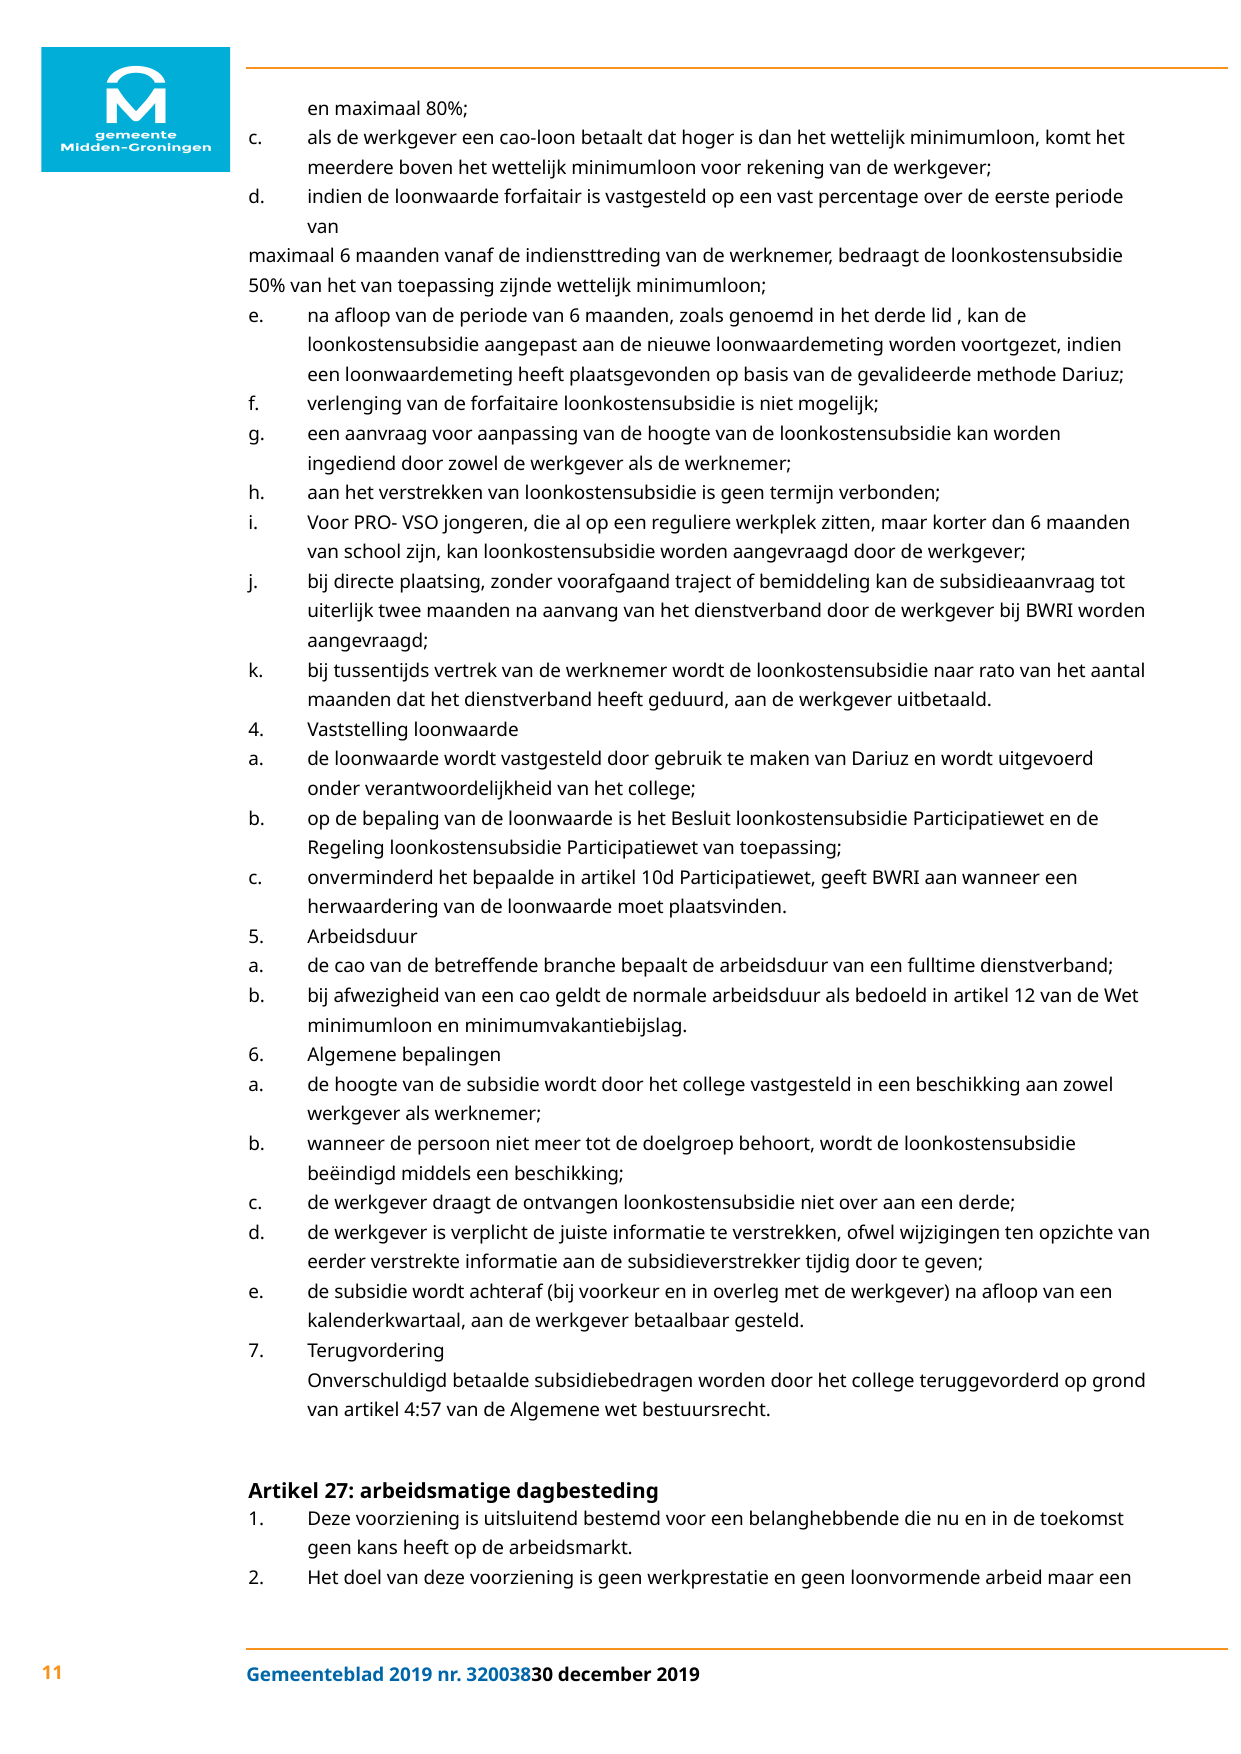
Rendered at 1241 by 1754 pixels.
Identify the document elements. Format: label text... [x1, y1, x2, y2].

list bij afwezigheid van een cao geldt de normale arbeidsduur als bedoeld in artikel 12 van de Wet minimumloon en minimumvakantiebijslag. [248, 982, 1152, 1038]
picture [108, 66, 164, 82]
list Deze voorziening is uitsluitend bestemd voor een belanghebbende die nu en in de toekomst geen kans heeft op de arbeidsmarkt. [248, 1505, 1152, 1560]
list als de werkgever een cao-loon betaalt dat hoger is dan het wettelijk minimumloon, komt het meerdere boven het wettelijk minimumloon voor rekening van de werkgever; [248, 124, 1152, 180]
list de loonwaarde wordt vastgesteld door gebruik te maken van Dariuz en wordt uitgevoerd onder verantwoordelijkheid van het college; [248, 746, 1152, 801]
list de werkgever draagt de ontvangen loonkostensubsidie niet over aan een derde; [248, 1189, 1152, 1215]
list onverminderd het bepaalde in artikel 10d Participatiewet, geeft BWRI aan wanneer een herwaardering van de loonwaarde moet plaatsvinden. [248, 864, 1152, 919]
list de hoogte van de subsidie wordt door het college vastgesteld in een beschikking aan zowel werkgever als werknemer; [248, 1071, 1152, 1126]
list op de bepaling van de loonwaarde is het Besluit loonkostensubsidie Participatiewet en de Regeling loonkostensubsidie Participatiewet van toepassing; [248, 805, 1152, 860]
list bij tussentijds vertrek van de werknemer wordt de loonkostensubsidie naar rato van het aantal maanden dat het dienstverband heeft geduurd, aan de werkgever uitbetaald. [248, 657, 1152, 712]
list Terugvordering [248, 1337, 1152, 1363]
text Artikel 27: arbeidsmatige dagbesteding [248, 1476, 1152, 1505]
list de subsidie wordt achteraf (bij voorkeur en in overleg met de werkgever) na afloop van een kalenderkwartaal, aan de werkgever betaalbaar gesteld. [248, 1278, 1152, 1333]
list indien de loonwaarde forfaitair is vastgesteld op een vast percentage over de eerste periode van [248, 183, 1152, 239]
text 50% van het van toepassing zijnde wettelijk minimumloon; [248, 272, 1152, 298]
picture [184, 146, 190, 153]
list bij directe plaatsing, zonder voorafgaand traject of bemiddeling kan de subsidieaanvraag tot uiterlijk twee maanden na aanvang van het dienstverband door de werkgever bij BWRI worden aangevraagd; [248, 568, 1152, 653]
list Arbeidsduur [248, 923, 1152, 949]
list Voor PRO- VSO jongeren, die al op een reguliere werkplek zitten, maar korter dan 6 maanden van school zijn, kan loonkostensubsidie worden aangevraagd door de werkgever; [248, 509, 1152, 564]
list na afloop van de periode van 6 maanden, zoals genoemd in het derde lid , kan de loonkostensubsidie aangepast aan de nieuwe loonwaardemeting worden voortgezet, indien een loonwaardemeting heeft plaatsgevonden op basis van de gevalideerde methode Dariuz; [248, 302, 1152, 387]
list aan het verstrekken van loonkostensubsidie is geen termijn verbonden; [248, 479, 1152, 505]
text maximaal 6 maanden vanaf de indiensttreding van de werknemer, bedraagt de loonkostensubsidie [248, 243, 1152, 268]
list Vaststelling loonwaarde [248, 716, 1152, 742]
list Onverschuldigd betaalde subsidiebedragen worden door het college teruggevorderd op grond van artikel 4:57 van de Algemene wet bestuursrecht. [248, 1367, 1152, 1422]
list verlenging van de forfaitaire loonkostensubsidie is niet mogelijk; [248, 391, 1152, 416]
list Algemene bepalingen [248, 1041, 1152, 1067]
list en maximaal 80%; [248, 95, 1152, 121]
list de cao van de betreffende branche bepaalt de arbeidsduur van een fulltime dienstverband; [248, 953, 1152, 978]
picture [107, 89, 165, 122]
list de werkgever is verplicht de juiste informatie te verstrekken, ofwel wijzigingen ten opzichte van eerder verstrekte informatie aan de subsidieverstrekker tijdig door te geven; [248, 1219, 1152, 1274]
list wanneer de persoon niet meer tot de doelgroep behoort, wordt de loonkostensubsidie beëindigd middels een beschikking; [248, 1130, 1152, 1186]
list een aanvraag voor aanpassing van de hoogte van de loonkostensubsidie kan worden ingediend door zowel de werkgever als de werknemer; [248, 420, 1152, 476]
list Het doel van deze voorziening is geen werkprestatie en geen loonvormende arbeid maar een [248, 1564, 1152, 1590]
